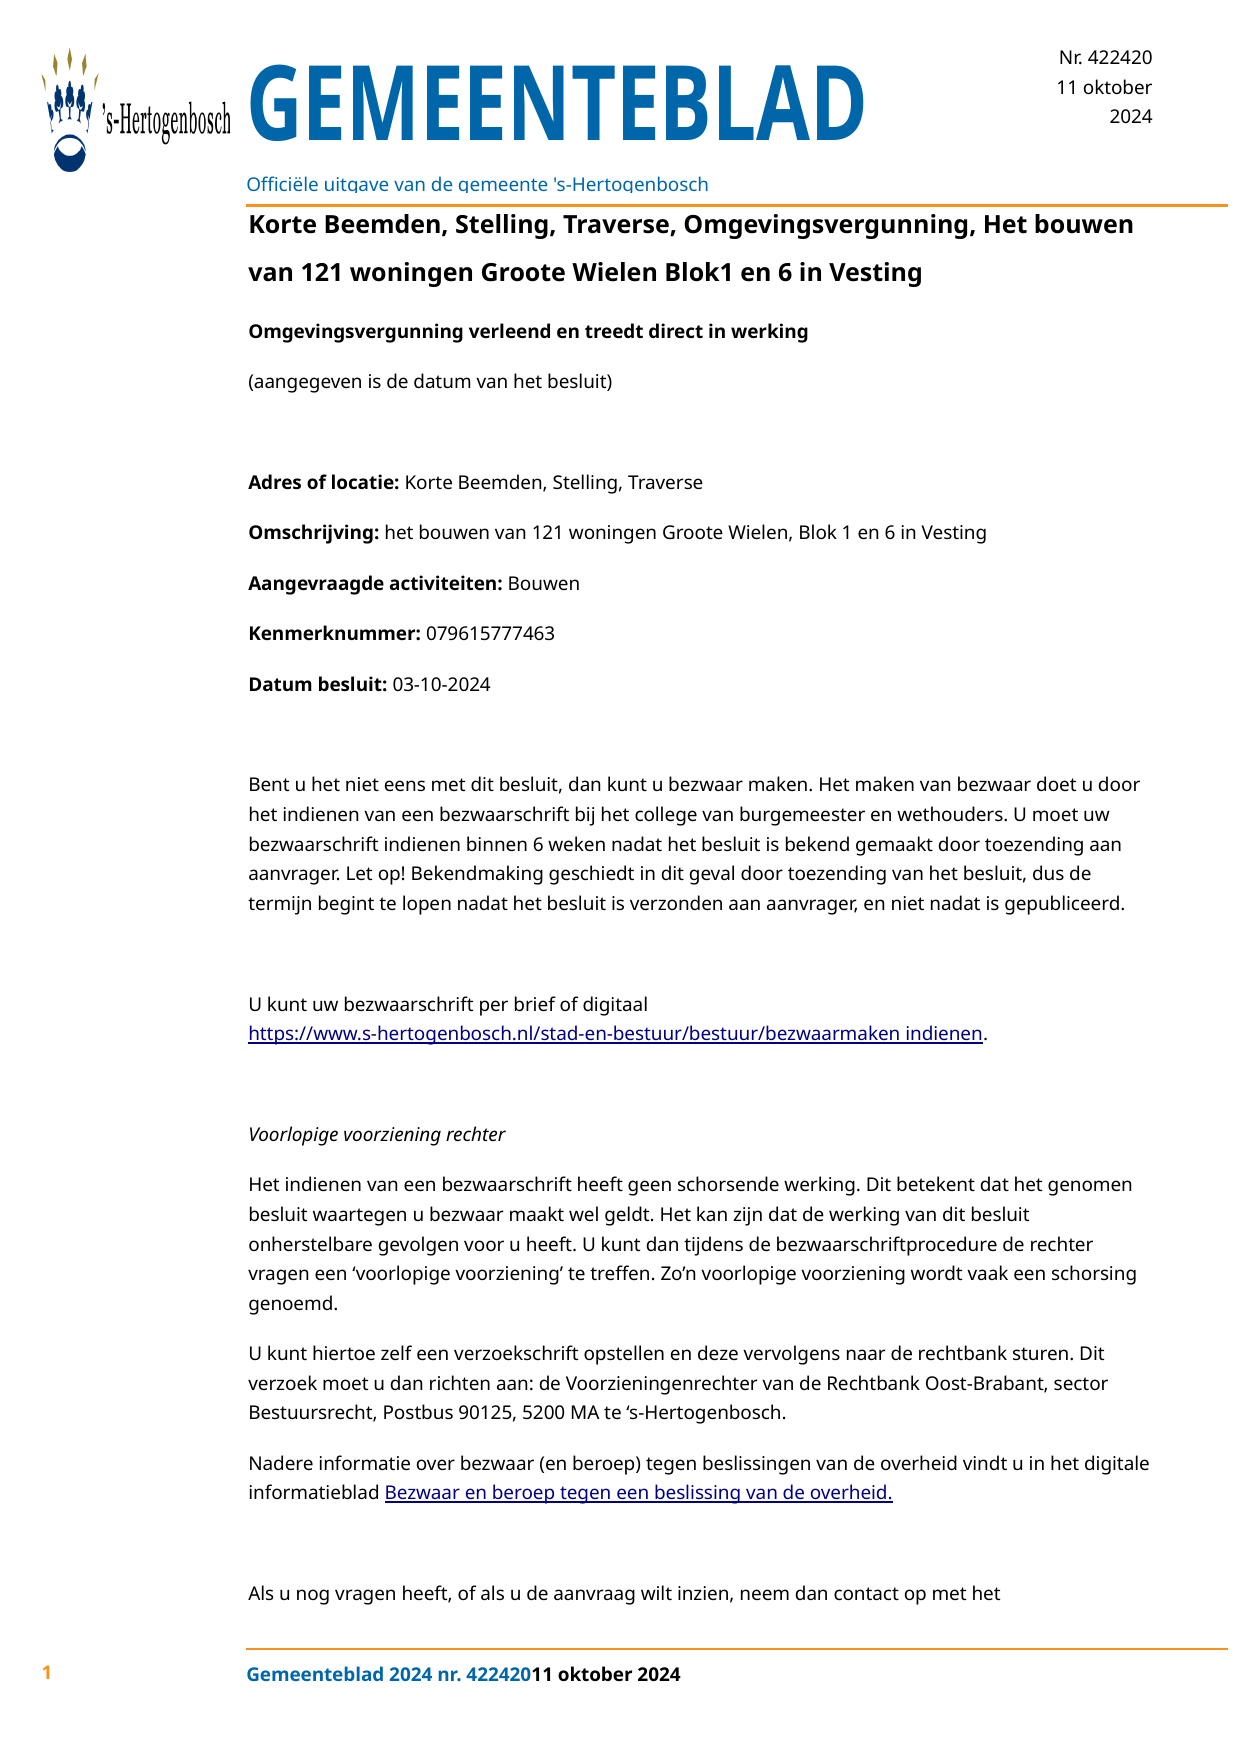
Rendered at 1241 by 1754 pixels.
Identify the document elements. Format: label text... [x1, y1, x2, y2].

text Het indienen van een bezwaarschrift heeft geen schorsende werking. Dit betekent dat het genomen besluit waartegen u bezwaar maakt wel geldt. Het kan zijn dat de werking van dit besluit onherstelbare gevolgen voor u heeft. U kunt dan tijdens de bezwaarschriftprocedure de rechter vragen een ‘voorlopige voorziening’ te treffen. Zo’n voorlopige voorziening wordt vaak een schorsing genoemd. [248, 1172, 1152, 1316]
text U kunt hiertoe zelf een verzoekschrift opstellen en deze vervolgens naar de rechtbank sturen. Dit verzoek moet u dan richten aan: de Voorzieningenrechter van de Rechtbank Oost-Brabant, sector Bestuursrecht, Postbus 90125, 5200 MA te ‘s-Hertogenbosch. [248, 1340, 1152, 1425]
text Bent u het niet eens met dit besluit, dan kunt u bezwaar maken. Het maken van bezwaar doet u door het indienen van een bezwaarschrift bij het college van burgemeester en wethouders. U moet uw bezwaarschrift indienen binnen 6 weken nadat het besluit is bekend gemaakt door toezending aan aanvrager. Let op! Bekendmaking geschiedt in dit geval door toezending van het besluit, dus de termijn begint te lopen nadat het besluit is verzonden aan aanvrager, en niet nadat is gepubliceerd. [248, 772, 1152, 916]
text Aangevraagde activiteiten: Bouwen [248, 570, 1152, 596]
text Omgevingsvergunning verleend en treedt direct in werking [248, 318, 1152, 344]
text Kenmerknummer: 079615777463 [248, 620, 1152, 646]
text Datum besluit: 03-10-2024 [248, 671, 1152, 697]
text Adres of locatie: Korte Beemden, Stelling, Traverse [248, 469, 1152, 495]
text U kunt uw bezwaarschrift per brief of digitaal https://www.s-hertogenbosch.nl/stad-en-bestuur/bestuur/bezwaarmaken indienen. [248, 991, 1152, 1046]
text (aangegeven is de datum van het besluit) [248, 368, 1152, 394]
text Nadere informatie over bezwaar (en beroep) tegen beslissingen van de overheid vindt u in het digitale informatieblad Bezwaar en beroep tegen een beslissing van de overheid. [248, 1450, 1152, 1505]
picture [41, 47, 231, 172]
text Voorlopige voorziening rechter [248, 1121, 1152, 1147]
text Als u nog vragen heeft, of als u de aanvraag wilt inzien, neem dan contact op met het [248, 1580, 1152, 1606]
text Omschrijving: het bouwen van 121 woningen Groote Wielen, Blok 1 en 6 in Vesting [248, 519, 1152, 545]
text Korte Beemden, Stelling, Traverse, Omgevingsvergunning, Het bouwen van 121 woningen Groote Wielen Blok1 en 6 in Vesting [248, 207, 1152, 288]
